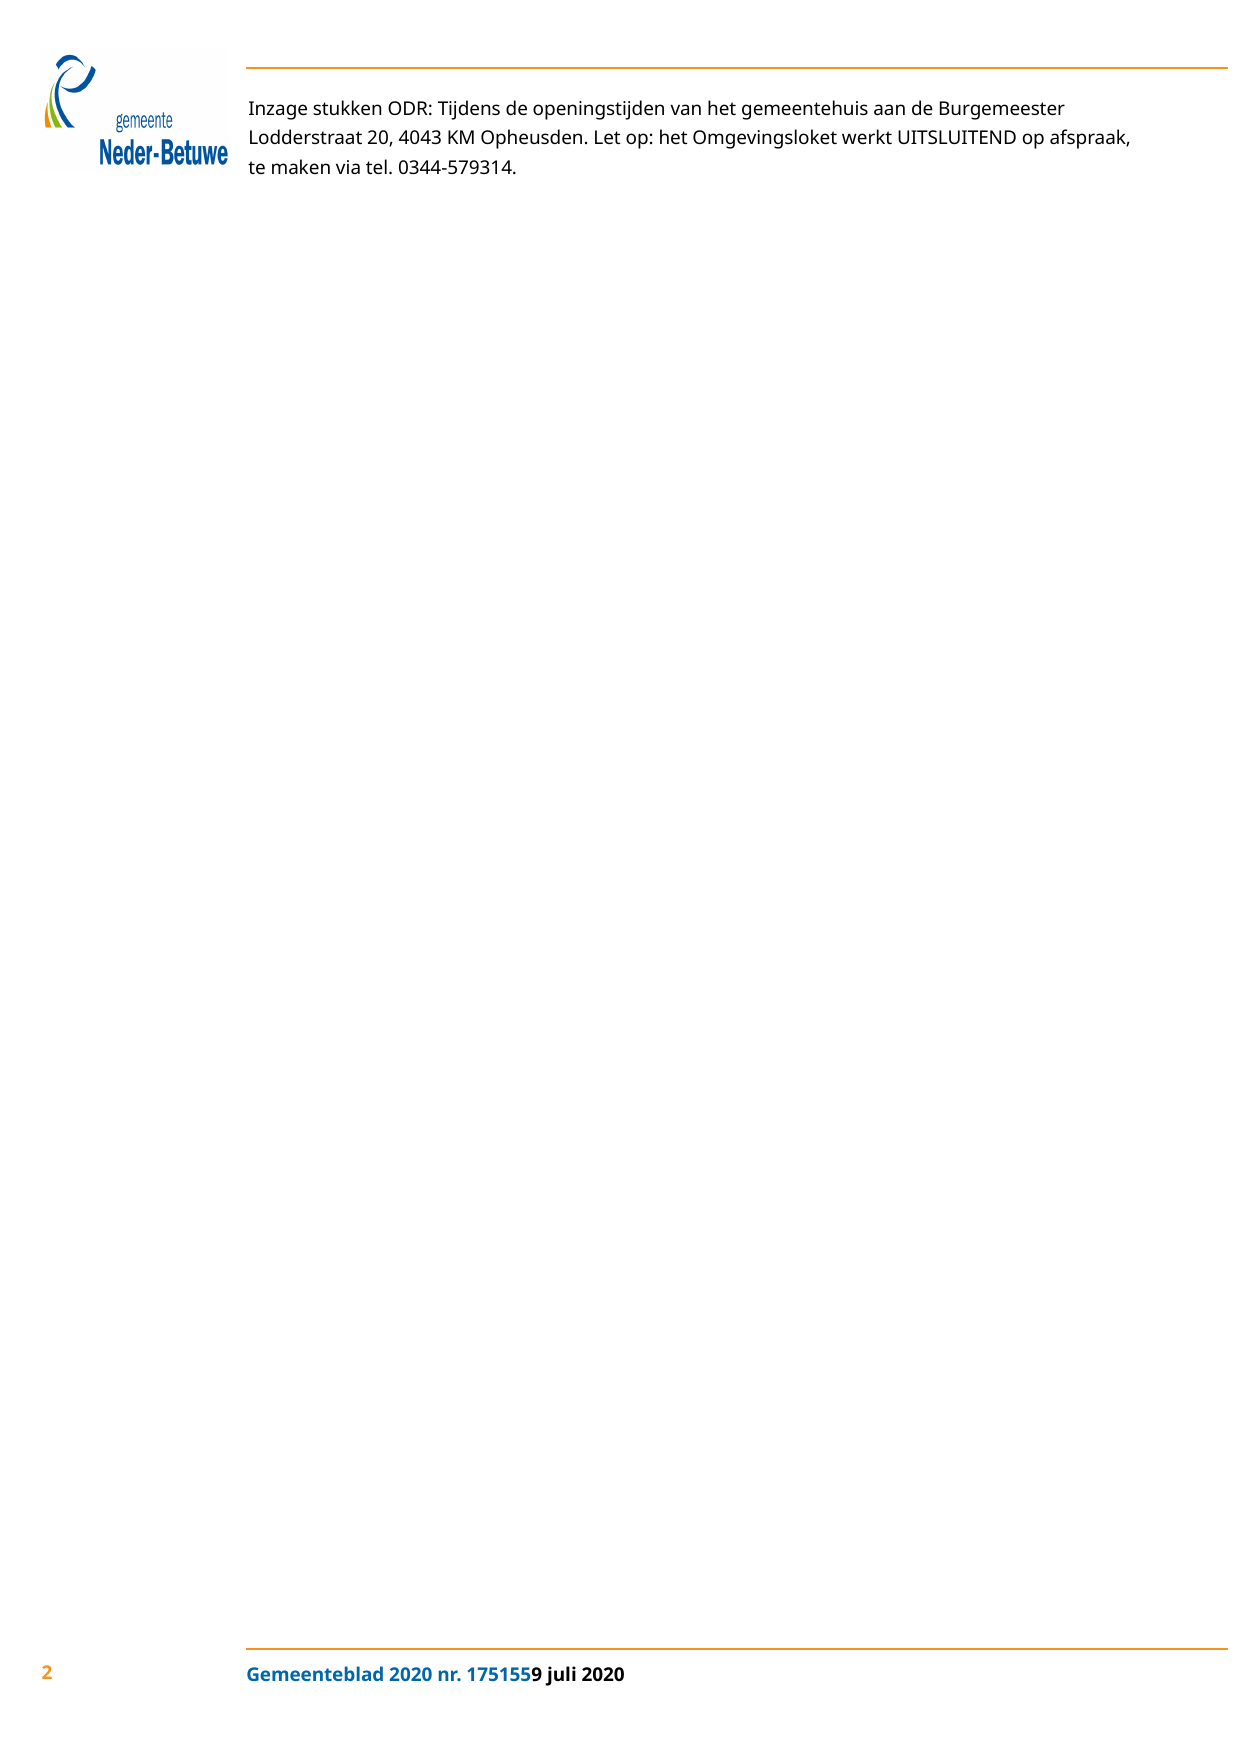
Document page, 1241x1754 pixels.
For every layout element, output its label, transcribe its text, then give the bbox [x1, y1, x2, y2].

text Inzage stukken ODR: Tijdens de openingstijden van het gemeentehuis aan de Burgemeester Lodderstraat 20, 4043 KM Opheusden. Let op: het Omgevingsloket werkt UITSLUITEND op afspraak, te maken via tel. 0344-579314. [248, 95, 1152, 180]
picture [41, 47, 231, 172]
